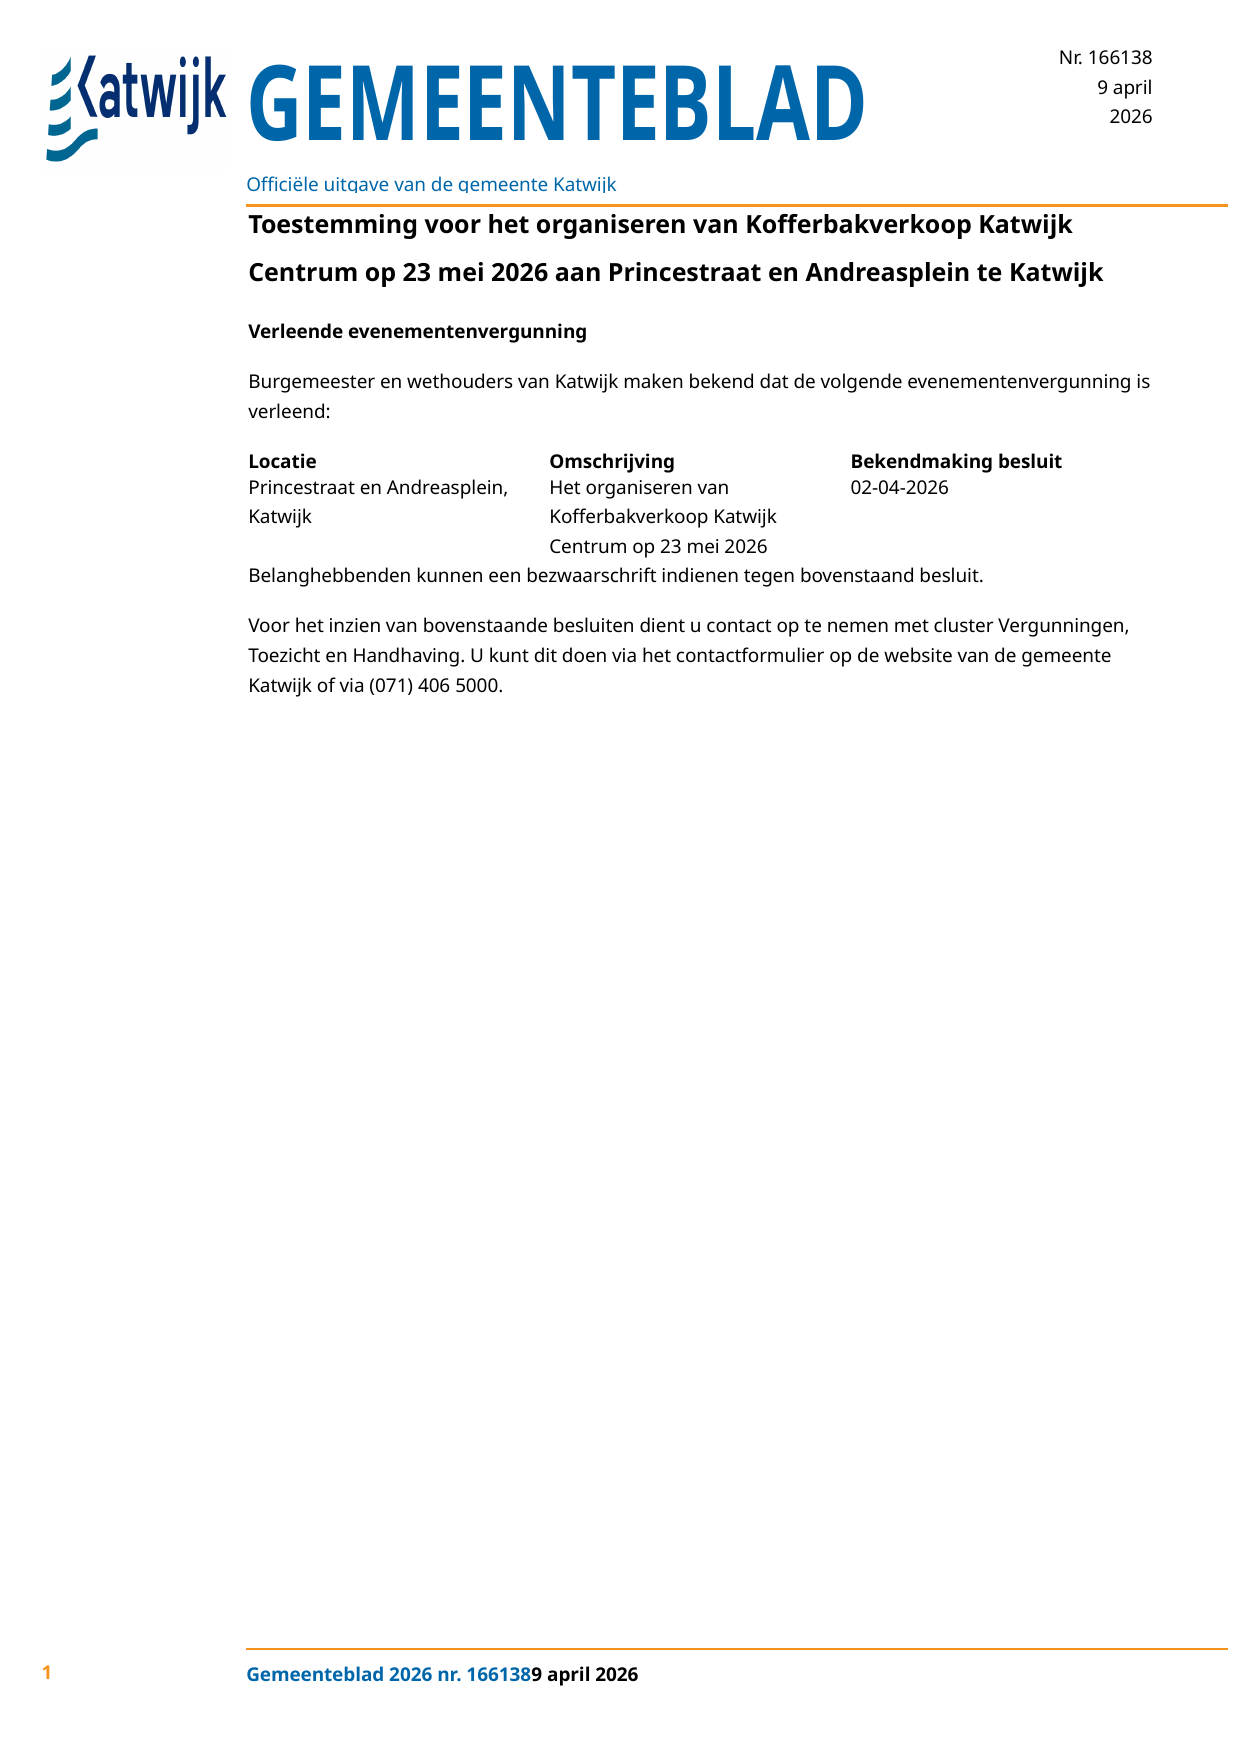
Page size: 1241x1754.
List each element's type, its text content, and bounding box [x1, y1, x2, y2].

text Belanghebbenden kunnen een bezwaarschrift indienen tegen bovenstaand besluit. [248, 562, 1152, 588]
text Verleende evenementenvergunning [248, 318, 1152, 344]
table_header Locatie [248, 449, 549, 474]
table_cell Princestraat en Andreasplein, Katwijk [248, 474, 549, 559]
text Voor het inzien van bovenstaande besluiten dient u contact op te nemen met cluster Vergunningen, Toezicht en Handhaving. U kunt dit doen via het contactformulier op de website van de gemeente Katwijk of via (071) 406 5000. [248, 613, 1152, 698]
table_header Bekendmaking besluit [850, 449, 1152, 474]
picture [41, 47, 231, 172]
text Burgemeester en wethouders van Katwijk maken bekend dat de volgende evenementenvergunning is verleend: [248, 368, 1152, 424]
table_cell 02-04-2026 [850, 474, 1152, 559]
text Toestemming voor het organiseren van Kofferbakverkoop Katwijk Centrum op 23 mei 2026 aan Princestraat en Andreasplein te Katwijk [248, 207, 1152, 288]
table_header Omschrijving [549, 449, 850, 474]
table_cell Het organiseren van Kofferbakverkoop Katwijk Centrum op 23 mei 2026 [549, 474, 850, 559]
